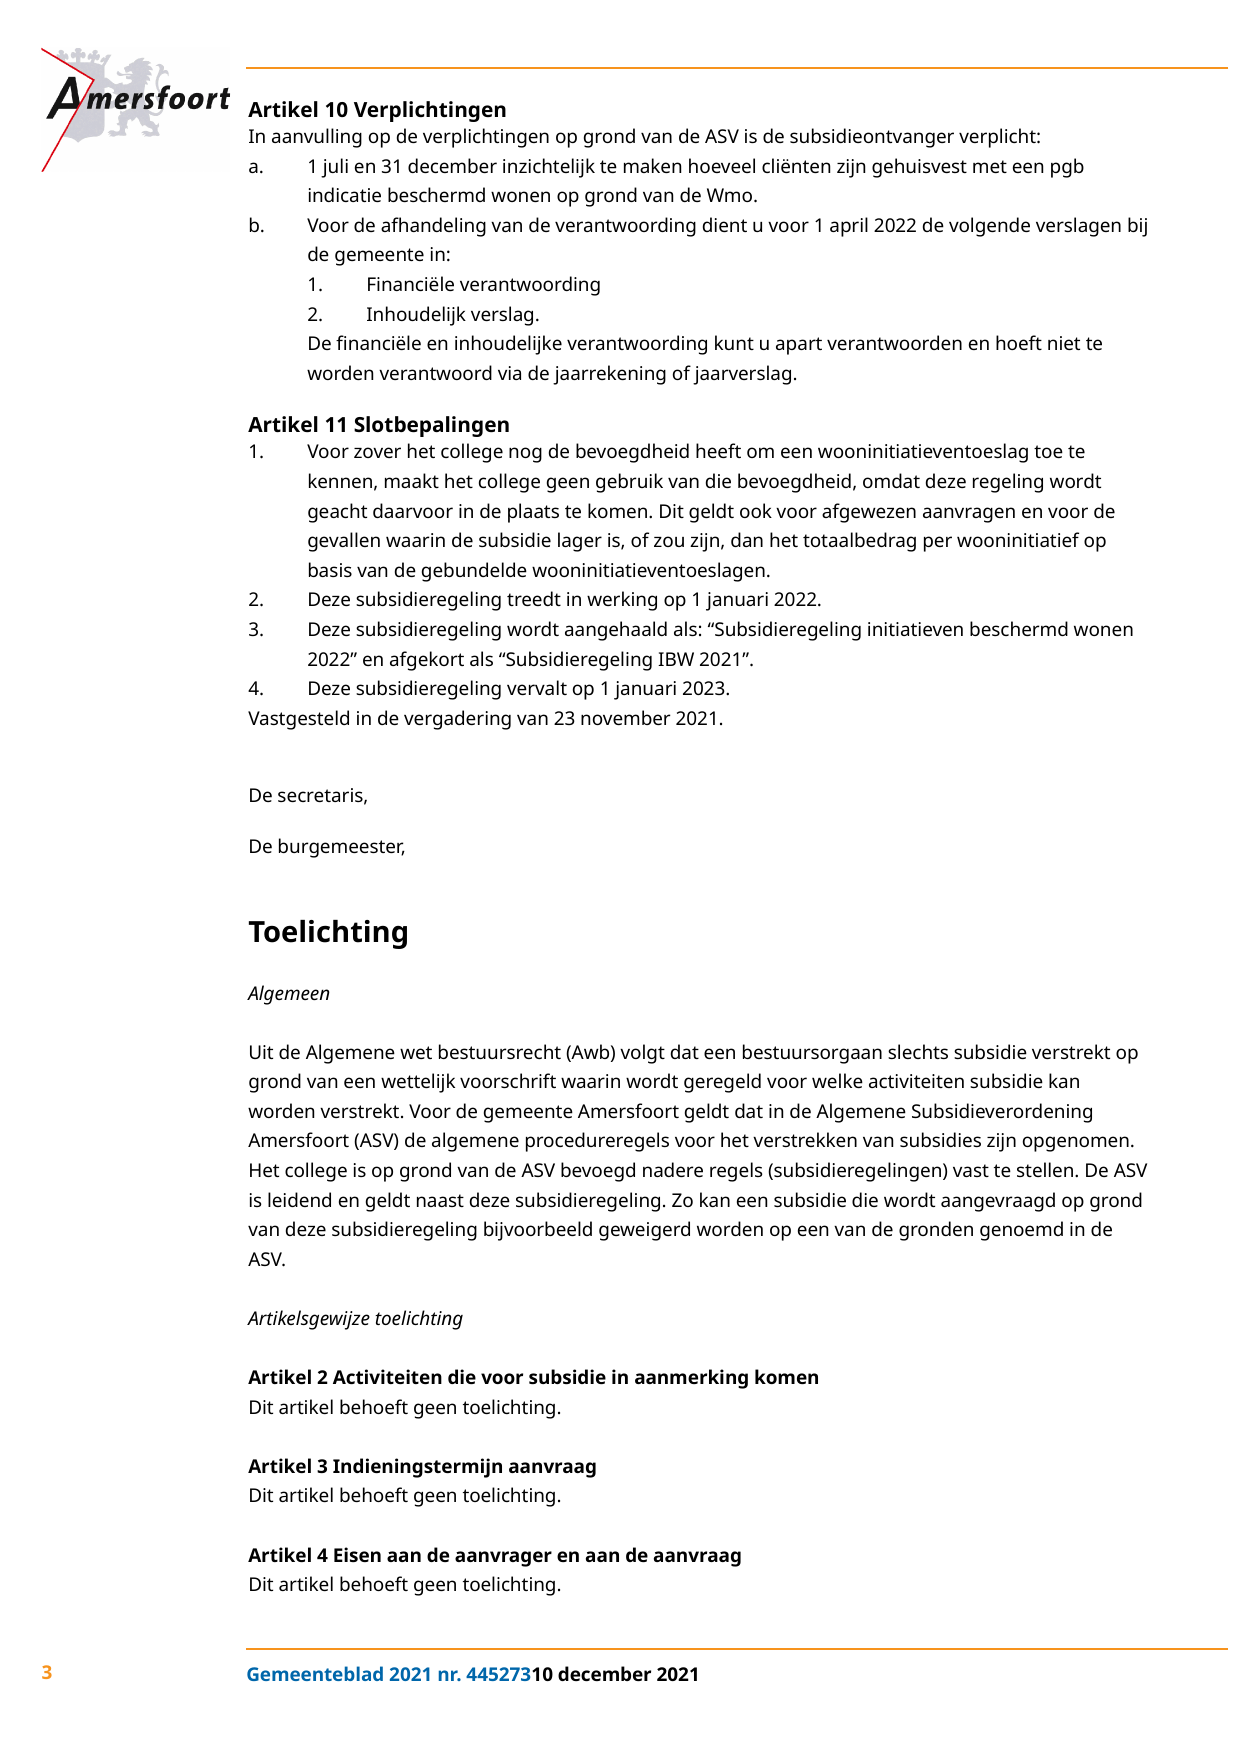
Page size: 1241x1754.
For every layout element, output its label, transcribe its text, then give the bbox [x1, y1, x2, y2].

text Dit artikel behoeft geen toelichting. [248, 1394, 1152, 1419]
text Artikel 10 Verplichtingen [248, 95, 1152, 123]
text Toelichting [248, 911, 1152, 951]
text Artikel 2 Activiteiten die voor subsidie in aanmerking komen [248, 1364, 1152, 1390]
text Dit artikel behoeft geen toelichting. [248, 1483, 1152, 1508]
text De secretaris, [248, 782, 1152, 808]
list De financiële en inhoudelijke verantwoording kunt u apart verantwoorden en hoeft niet te worden verantwoord via de jaarrekening of jaarverslag. [248, 330, 1152, 386]
text Artikelsgewijze toelichting [248, 1305, 1152, 1331]
text Vastgesteld in de vergadering van 23 november 2021. [248, 705, 1152, 731]
list Deze subsidieregeling wordt aangehaald als: “Subsidieregeling initiatieven beschermd wonen 2022” en afgekort als “Subsidieregeling IBW 2021”. [248, 616, 1152, 672]
text Algemeen [248, 980, 1152, 1005]
text In aanvulling op de verplichtingen op grond van de ASV is de subsidieontvanger verplicht: [248, 123, 1152, 149]
text Artikel 3 Indieningstermijn aanvraag [248, 1453, 1152, 1479]
text Dit artikel behoeft geen toelichting. [248, 1571, 1152, 1597]
text Artikel 4 Eisen aan de aanvrager en aan de aanvraag [248, 1542, 1152, 1567]
list 1 juli en 31 december inzichtelijk te maken hoeveel cliënten zijn gehuisvest met een pgb indicatie beschermd wonen op grond van de Wmo. [248, 153, 1152, 208]
list Financiële verantwoording [307, 271, 1152, 297]
list Voor de afhandeling van de verantwoording dient u voor 1 april 2022 de volgende verslagen bij de gemeente in: [248, 212, 1152, 267]
picture [41, 47, 231, 172]
list Voor zover het college nog de bevoegdheid heeft om een wooninitiatieventoeslag toe te kennen, maakt het college geen gebruik van die bevoegdheid, omdat deze regeling wordt geacht daarvoor in de plaats te komen. Dit geldt ook voor afgewezen aanvragen en voor de gevallen waarin de subsidie lager is, of zou zijn, dan het totaalbedrag per wooninitiatief op basis van de gebundelde wooninitiatieventoeslagen. [248, 439, 1152, 583]
text Uit de Algemene wet bestuursrecht (Awb) volgt dat een bestuursorgaan slechts subsidie verstrekt op grond van een wettelijk voorschrift waarin wordt geregeld voor welke activiteiten subsidie kan worden verstrekt. Voor de gemeente Amersfoort geldt dat in de Algemene Subsidieverordening Amersfoort (ASV) de algemene procedureregels voor het verstrekken van subsidies zijn opgenomen. Het college is op grond van de ASV bevoegd nadere regels (subsidieregelingen) vast te stellen. De ASV is leidend en geldt naast deze subsidieregeling. Zo kan een subsidie die wordt aangevraagd op grond van deze subsidieregeling bijvoorbeeld geweigerd worden op een van de gronden genoemd in de ASV. [248, 1039, 1152, 1272]
text Artikel 11 Slotbepalingen [248, 410, 1152, 439]
list Inhoudelijk verslag. [307, 301, 1152, 326]
text De burgemeester, [248, 834, 1152, 859]
list Deze subsidieregeling treedt in werking op 1 januari 2022. [248, 587, 1152, 612]
list Deze subsidieregeling vervalt op 1 januari 2023. [248, 675, 1152, 701]
